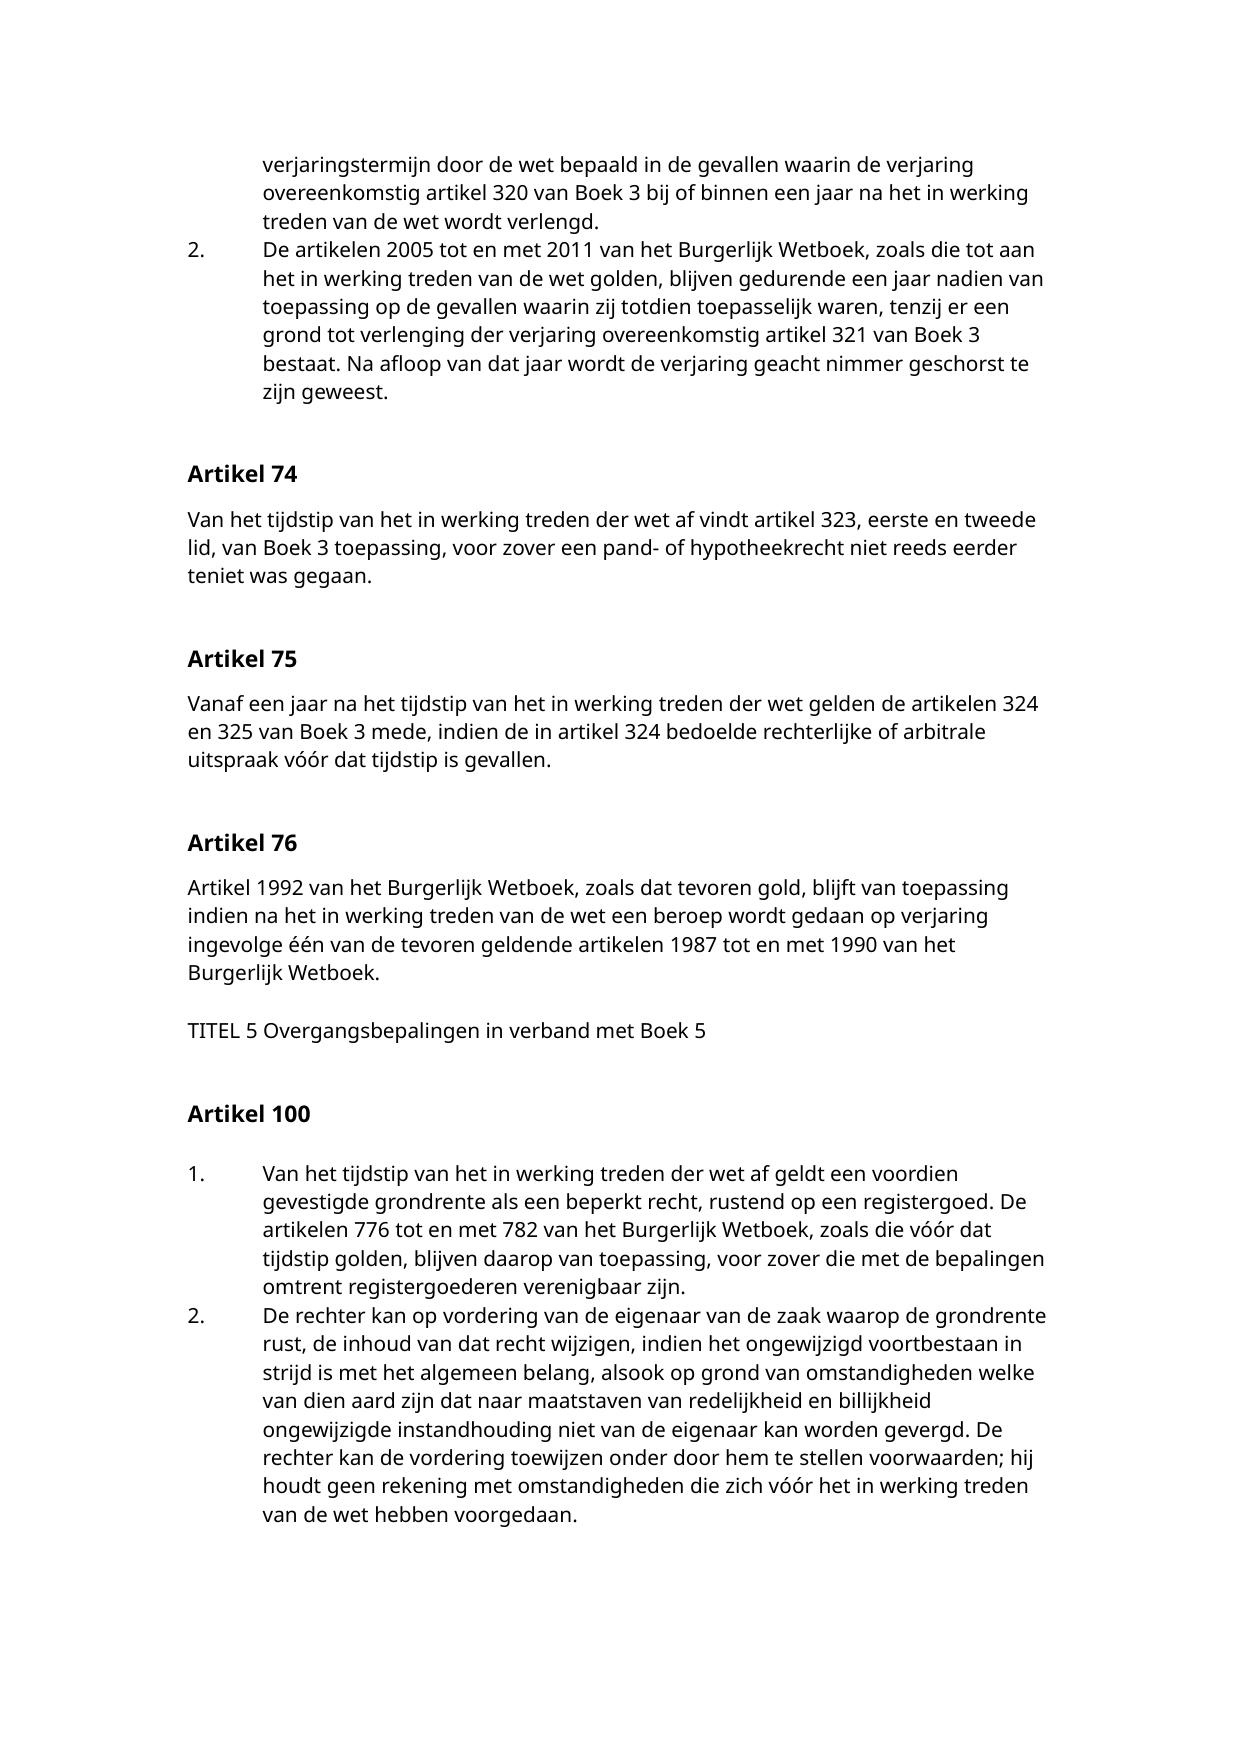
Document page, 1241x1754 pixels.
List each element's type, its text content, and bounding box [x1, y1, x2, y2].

list De rechter kan op vordering van de eigenaar van de zaak waarop de grondrente rust, de inhoud van dat recht wijzigen, indien het ongewijzigd voortbestaan in strijd is met het algemeen belang, alsook op grond van omstandigheden welke van dien aard zijn dat naar maatstaven van redelijkheid en billijkheid ongewijzigde instandhouding niet van de eigenaar kan worden gevergd. De rechter kan de vordering toewijzen onder door hem te stellen voorwaarden; hij houdt geen rekening met omstandigheden die zich vóór het in werking treden van de wet hebben voorgedaan. [187, 1301, 1053, 1528]
subtitle Artikel 74 [187, 458, 1053, 490]
subtitle TITEL 5 Overgangsbepalingen in verband met Boek 5 [187, 1017, 1053, 1045]
subtitle Artikel 100 [187, 1097, 1053, 1129]
list Van het tijdstip van het in werking treden der wet af geldt een voordien gevestigde grondrente als een beperkt recht, rustend op een registergoed. De artikelen 776 tot en met 782 van het Burgerlijk Wetboek, zoals die vóór dat tijdstip golden, blijven daarop van toepassing, voor zover die met de bepalingen omtrent registergoederen verenigbaar zijn. [187, 1159, 1053, 1301]
text Artikel 1992 van het Burgerlijk Wetboek, zoals dat tevoren gold, blijft van toepassing indien na het in werking treden van de wet een beroep wordt gedaan op verjaring ingevolge één van de tevoren geldende artikelen 1987 tot en met 1990 van het Burgerlijk Wetboek. [187, 873, 1053, 987]
list De artikelen 2005 tot en met 2011 van het Burgerlijk Wetboek, zoals die tot aan het in werking treden van de wet golden, blijven gedurende een jaar nadien van toepassing op de gevallen waarin zij totdien toepasselijk waren, tenzij er een grond tot verlenging der verjaring overeenkomstig artikel 321 van Boek 3 bestaat. Na afloop van dat jaar wordt de verjaring geacht nimmer geschorst te zijn geweest. [187, 235, 1053, 406]
list verjaringstermijn door de wet bepaald in de gevallen waarin de verjaring overeenkomstig artikel 320 van Boek 3 bij of binnen een jaar na het in werking treden van de wet wordt verlengd. [187, 150, 1053, 235]
subtitle Artikel 75 [187, 642, 1053, 674]
text Van het tijdstip van het in werking treden der wet af vindt artikel 323, eerste en tweede lid, van Boek 3 toepassing, voor zover een pand- of hypotheekrecht niet reeds eerder teniet was gegaan. [187, 505, 1053, 590]
subtitle Artikel 76 [187, 827, 1053, 858]
text Vanaf een jaar na het tijdstip van het in werking treden der wet gelden de artikelen 324 en 325 van Boek 3 mede, indien de in artikel 324 bedoelde rechterlijke of arbitrale uitspraak vóór dat tijdstip is gevallen. [187, 689, 1053, 774]
